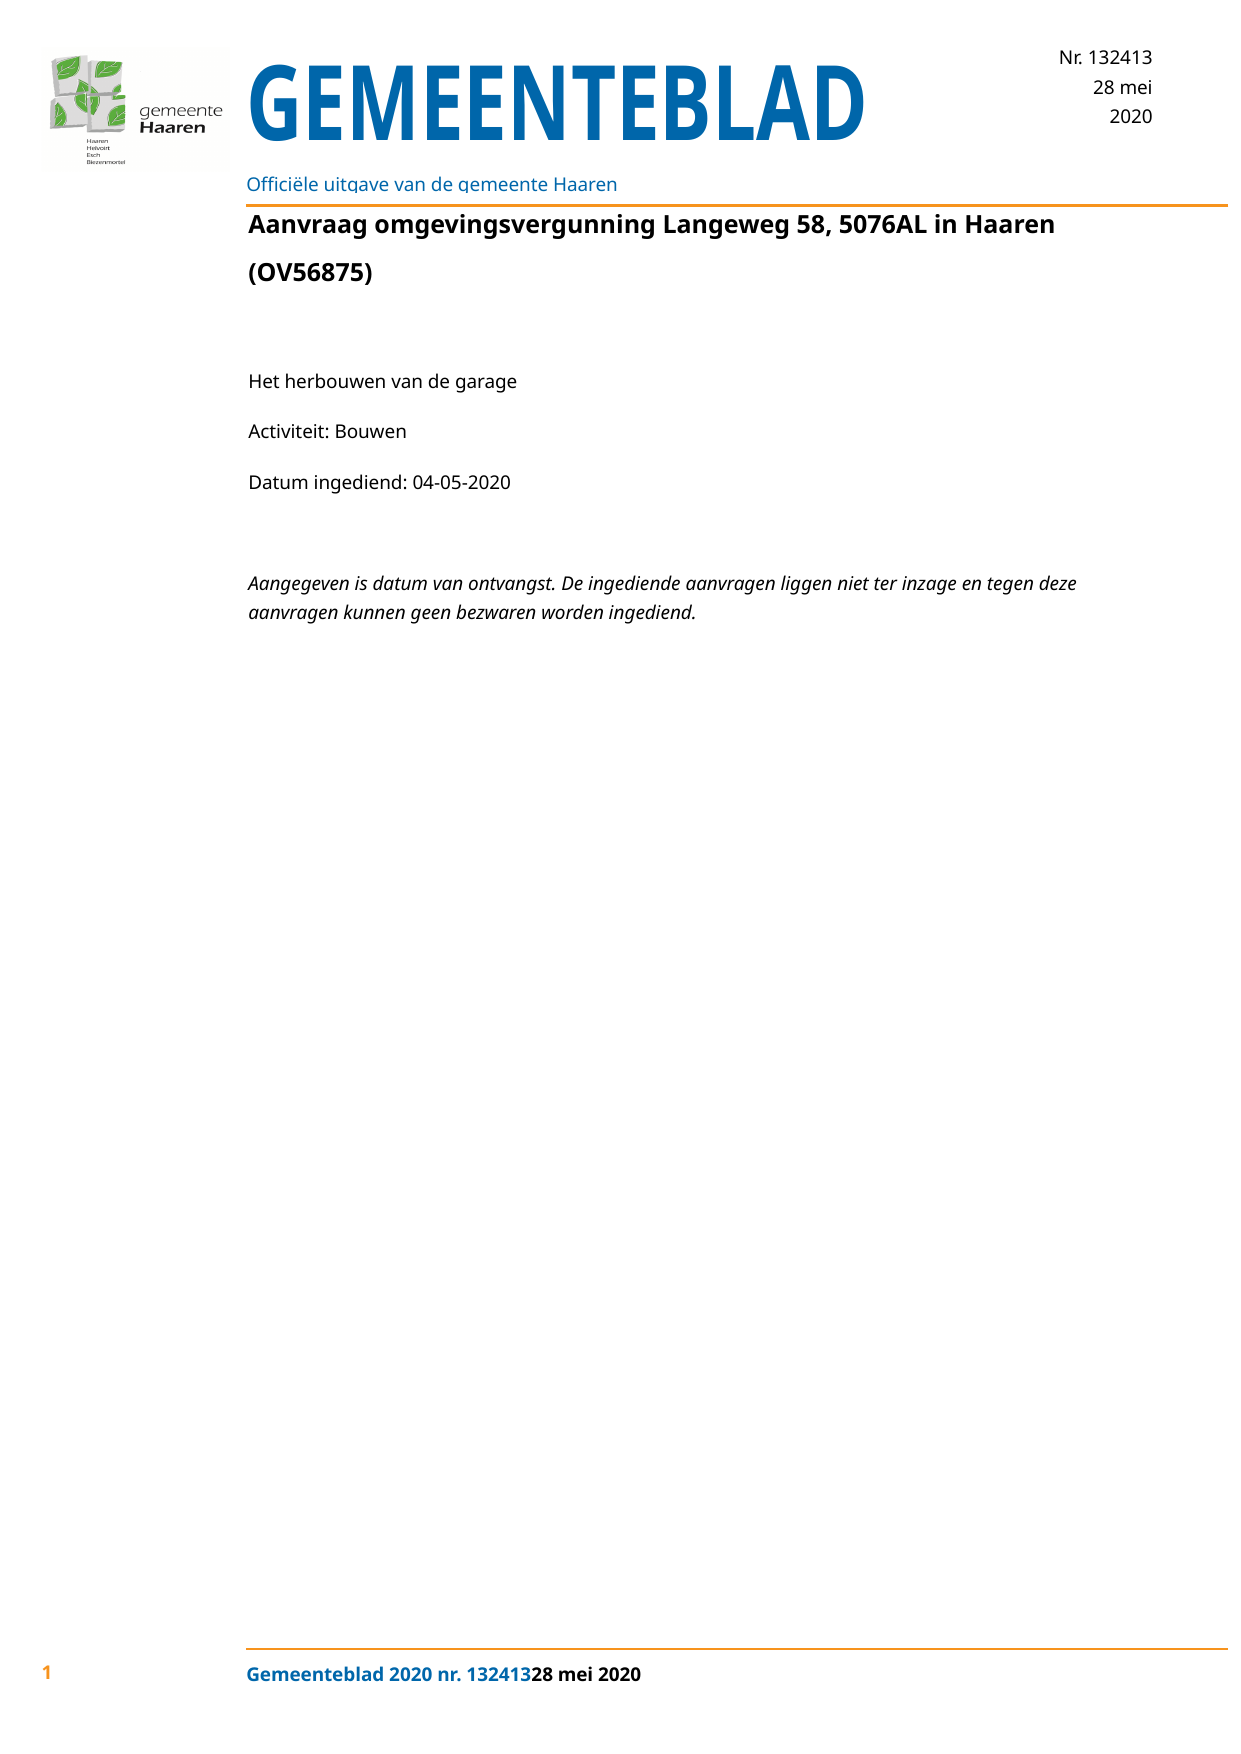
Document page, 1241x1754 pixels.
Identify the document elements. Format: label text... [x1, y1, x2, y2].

text Activiteit: Bouwen [248, 419, 1152, 444]
text Aanvraag omgevingsvergunning Langeweg 58, 5076AL in Haaren (OV56875) [248, 207, 1152, 288]
picture [41, 47, 231, 172]
text Aangegeven is datum van ontvangst. De ingediende aanvragen liggen niet ter inzage en tegen deze aanvragen kunnen geen bezwaren worden ingediend. [248, 570, 1152, 625]
text Datum ingediend: 04-05-2020 [248, 469, 1152, 495]
text Het herbouwen van de garage [248, 368, 1152, 394]
